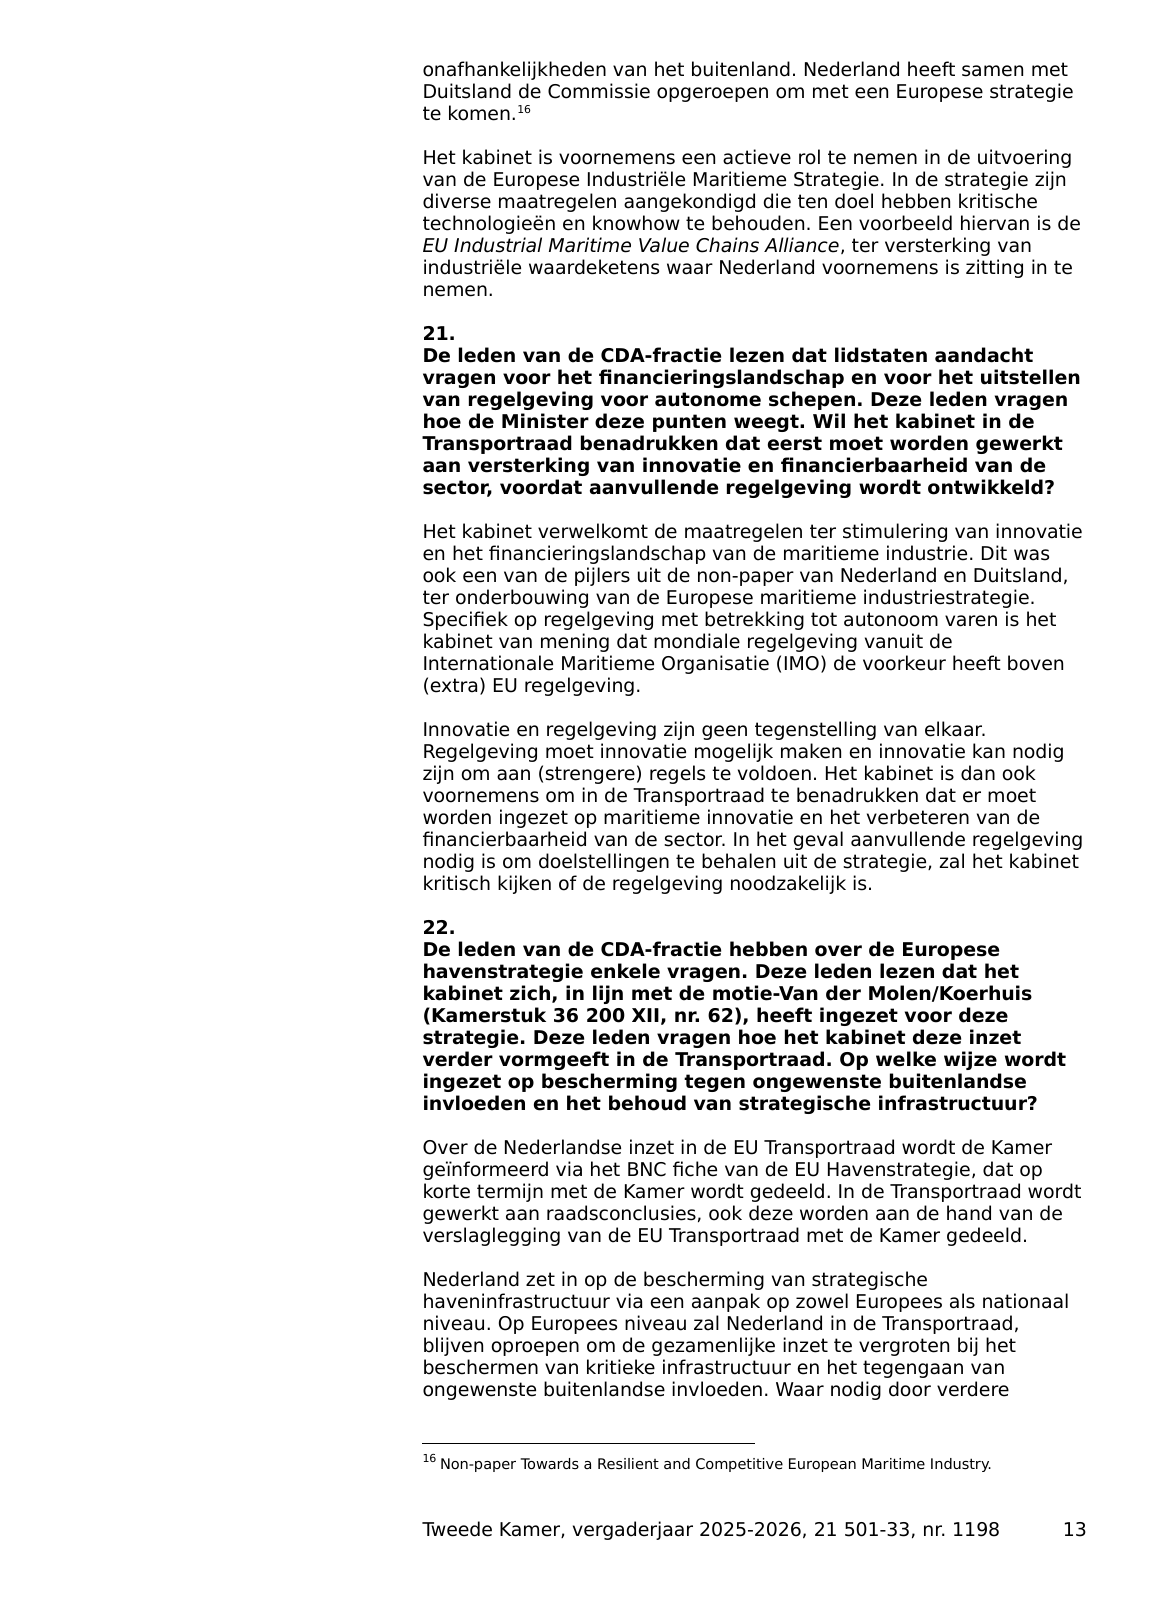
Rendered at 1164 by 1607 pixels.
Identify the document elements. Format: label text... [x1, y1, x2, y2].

text Non-paper Towards a Resilient and Competitive European Maritime Industry. [422, 1452, 1087, 1474]
text Over de Nederlandse inzet in de EU Transportraad wordt de Kamer geïnformeerd via het BNC fiche van de EU Havenstrategie, dat op korte termijn met de Kamer wordt gedeeld. In de Transportraad wordt gewerkt aan raadsconclusies, ook deze worden aan de hand van de verslaglegging van de EU Transportraad met de Kamer gedeeld. [422, 1137, 1087, 1247]
text 21. [422, 323, 1087, 345]
text 22. [422, 917, 1087, 939]
text De leden van de CDA-fractie hebben over de Europese havenstrategie enkele vragen. Deze leden lezen dat het kabinet zich, in lijn met de motie-Van der Molen/Koerhuis (Kamerstuk 36 200 XII, nr. 62), heeft ingezet voor deze strategie. Deze leden vragen hoe het kabinet deze inzet verder vormgeeft in de Transportraad. Op welke wijze wordt ingezet op bescherming tegen ongewenste buitenlandse invloeden en het behoud van strategische infrastructuur? [422, 939, 1087, 1115]
text onafhankelijkheden van het buitenland. Nederland heeft samen met Duitsland de Commissie opgeroepen om met een Europese strategie te komen. [422, 59, 1087, 125]
text Het kabinet verwelkomt de maatregelen ter stimulering van innovatie en het financieringslandschap van de maritieme industrie. Dit was ook een van de pijlers uit de non-paper van Nederland en Duitsland, ter onderbouwing van de Europese maritieme industriestrategie. Specifiek op regelgeving met betrekking tot autonoom varen is het kabinet van mening dat mondiale regelgeving vanuit de Internationale Maritieme Organisatie (IMO) de voorkeur heeft boven (extra) EU regelgeving. [422, 521, 1087, 697]
text Nederland zet in op de bescherming van strategische haveninfrastructuur via een aanpak op zowel Europees als nationaal niveau. Op Europees niveau zal Nederland in de Transportraad, blijven oproepen om de gezamenlijke inzet te vergroten bij het beschermen van kritieke infrastructuur en het tegengaan van ongewenste buitenlandse invloeden. Waar nodig door verdere [422, 1269, 1087, 1401]
text Het kabinet is voornemens een actieve rol te nemen in de uitvoering van de Europese Industriële Maritieme Strategie. In de strategie zijn diverse maatregelen aangekondigd die ten doel hebben kritische technologieën en knowhow te behouden. Een voorbeeld hiervan is de EU Industrial Maritime Value Chains Alliance, ter versterking van industriële waardeketens waar Nederland voornemens is zitting in te nemen. [422, 147, 1087, 301]
text De leden van de CDA-fractie lezen dat lidstaten aandacht vragen voor het financieringslandschap en voor het uitstellen van regelgeving voor autonome schepen. Deze leden vragen hoe de Minister deze punten weegt. Wil het kabinet in de Transportraad benadrukken dat eerst moet worden gewerkt aan versterking van innovatie en financierbaarheid van de sector, voordat aanvullende regelgeving wordt ontwikkeld? [422, 345, 1087, 499]
text Innovatie en regelgeving zijn geen tegenstelling van elkaar. Regelgeving moet innovatie mogelijk maken en innovatie kan nodig zijn om aan (strengere) regels te voldoen. Het kabinet is dan ook voornemens om in de Transportraad te benadrukken dat er moet worden ingezet op maritieme innovatie en het verbeteren van de financierbaarheid van de sector. In het geval aanvullende regelgeving nodig is om doelstellingen te behalen uit de strategie, zal het kabinet kritisch kijken of de regelgeving noodzakelijk is. [422, 719, 1087, 895]
